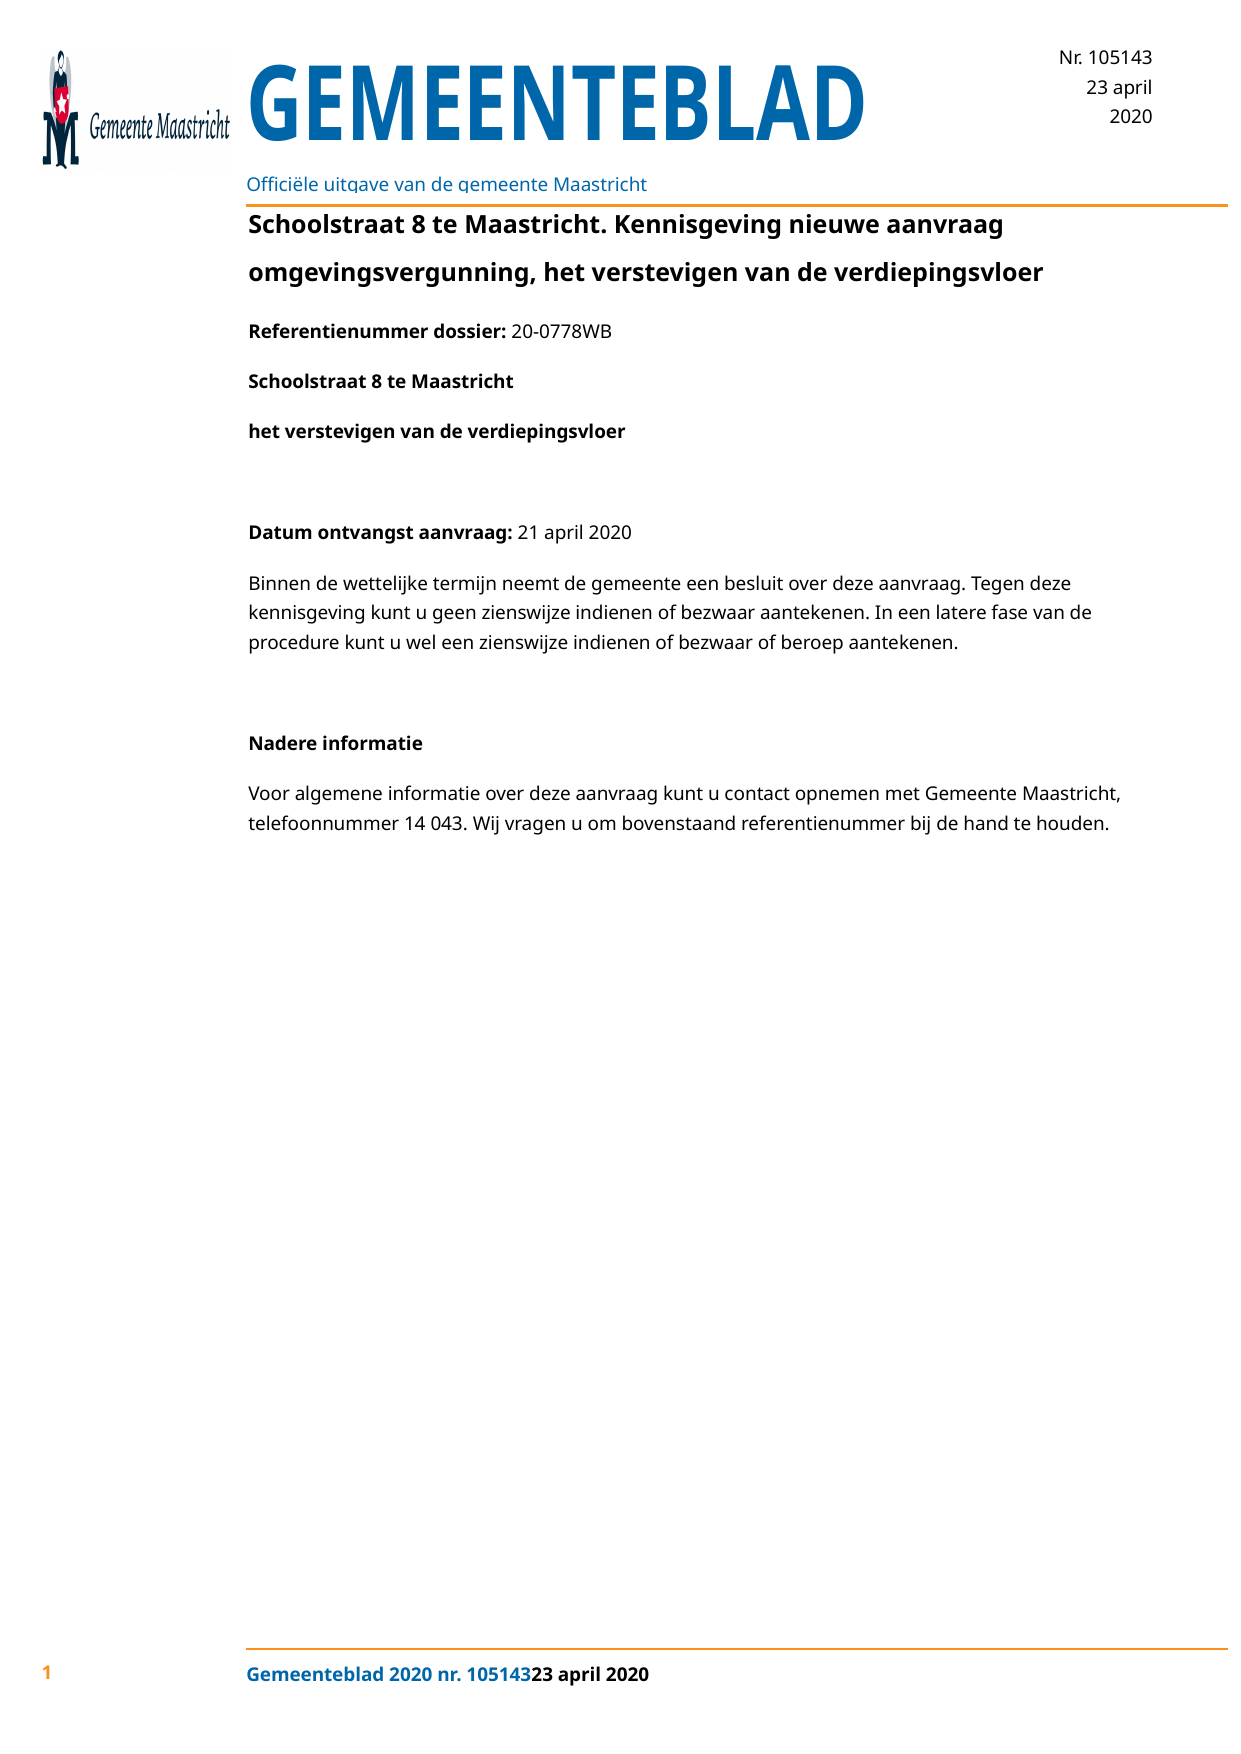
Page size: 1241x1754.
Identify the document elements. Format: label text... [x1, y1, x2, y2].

text Schoolstraat 8 te Maastricht. Kennisgeving nieuwe aanvraag omgevingsvergunning, het verstevigen van de verdiepingsvloer [248, 207, 1152, 288]
text Binnen de wettelijke termijn neemt de gemeente een besluit over deze aanvraag. Tegen deze kennisgeving kunt u geen zienswijze indienen of bezwaar aantekenen. In een latere fase van de procedure kunt u wel een zienswijze indienen of bezwaar of beroep aantekenen. [248, 570, 1152, 655]
text Referentienummer dossier: 20-0778WB [248, 318, 1152, 344]
text Schoolstraat 8 te Maastricht [248, 368, 1152, 394]
text Nadere informatie [248, 730, 1152, 756]
picture [41, 47, 231, 172]
text Datum ontvangst aanvraag: 21 april 2020 [248, 519, 1152, 545]
text Voor algemene informatie over deze aanvraag kunt u contact opnemen met Gemeente Maastricht, telefoonnummer 14 043. Wij vragen u om bovenstaand referentienummer bij de hand te houden. [248, 780, 1152, 836]
text het verstevigen van de verdiepingsvloer [248, 419, 1152, 444]
